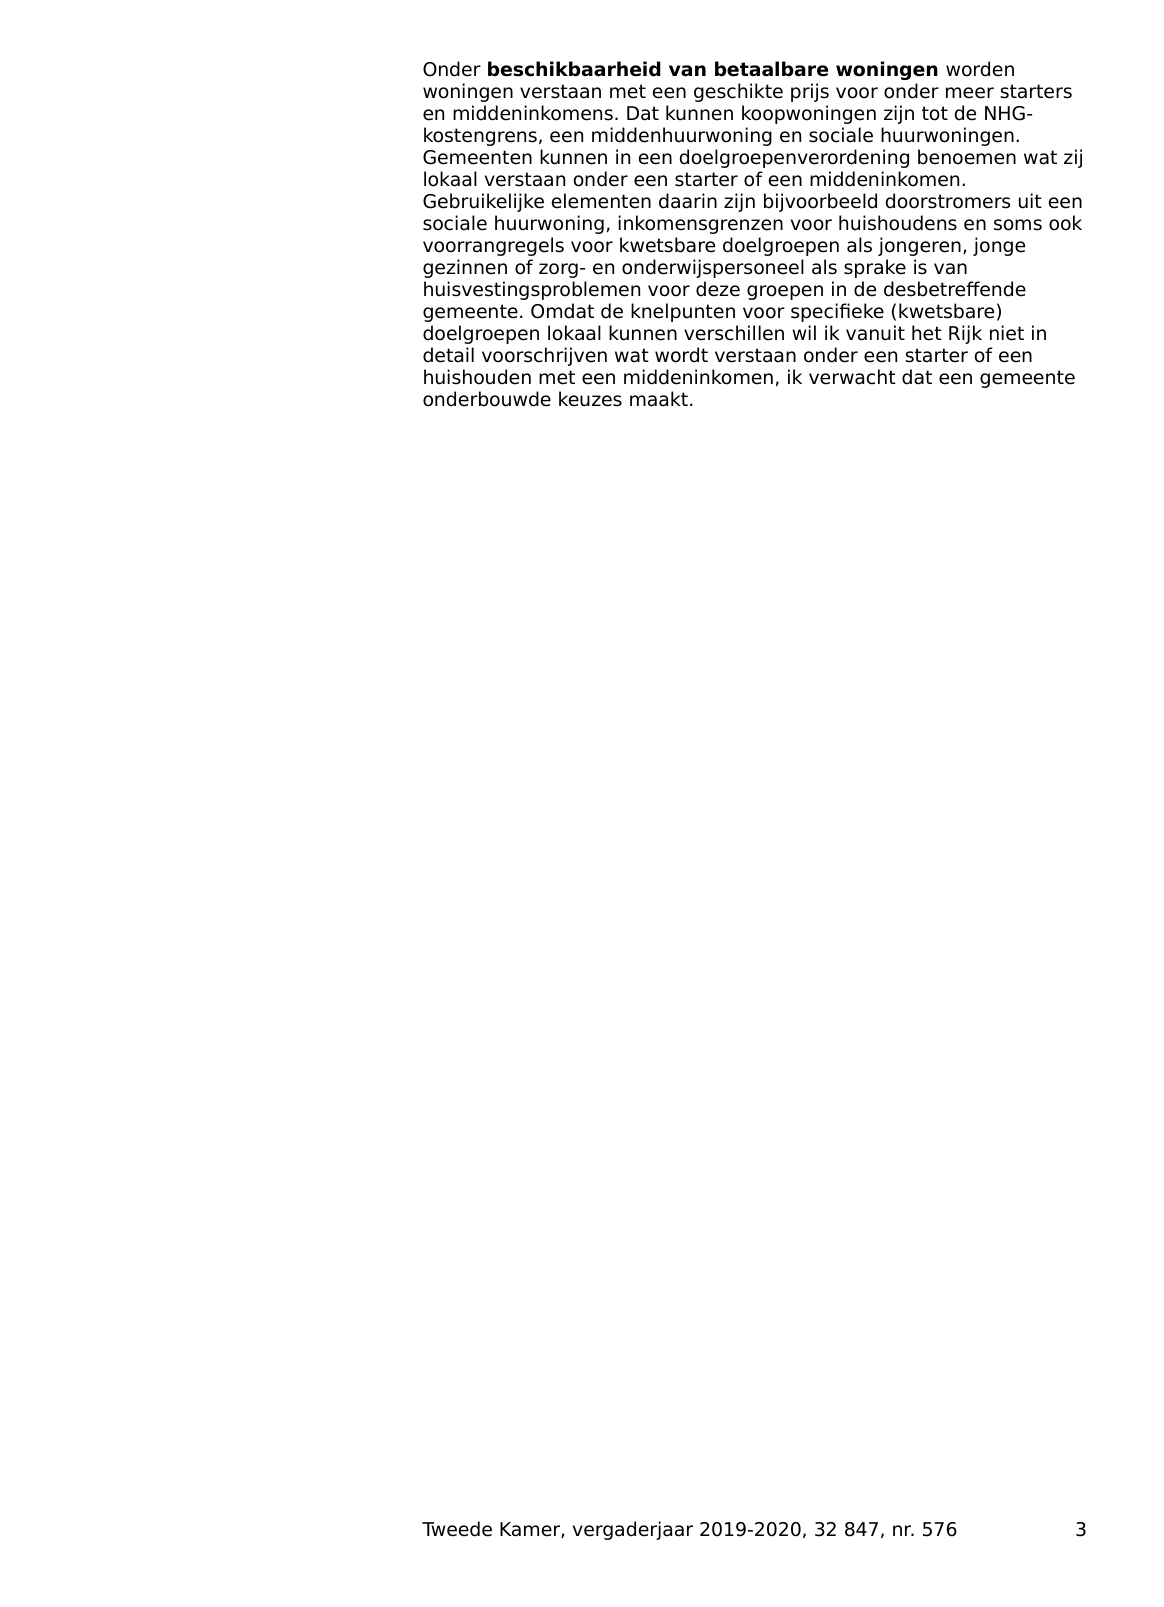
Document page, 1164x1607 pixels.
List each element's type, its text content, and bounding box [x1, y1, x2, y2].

text Onder beschikbaarheid van betaalbare woningen worden woningen verstaan met een geschikte prijs voor onder meer starters en middeninkomens. Dat kunnen koopwoningen zijn tot de NHG-kostengrens, een middenhuurwoning en sociale huurwoningen. Gemeenten kunnen in een doelgroepenverordening benoemen wat zij lokaal verstaan onder een starter of een middeninkomen. Gebruikelijke elementen daarin zijn bijvoorbeeld doorstromers uit een sociale huurwoning, inkomensgrenzen voor huishoudens en soms ook voorrangregels voor kwetsbare doelgroepen als jongeren, jonge gezinnen of zorg- en onderwijspersoneel als sprake is van huisvestingsproblemen voor deze groepen in de desbetreffende gemeente. Omdat de knelpunten voor specifieke (kwetsbare) doelgroepen lokaal kunnen verschillen wil ik vanuit het Rijk niet in detail voorschrijven wat wordt verstaan onder een starter of een huishouden met een middeninkomen, ik verwacht dat een gemeente onderbouwde keuzes maakt. [422, 59, 1087, 411]
